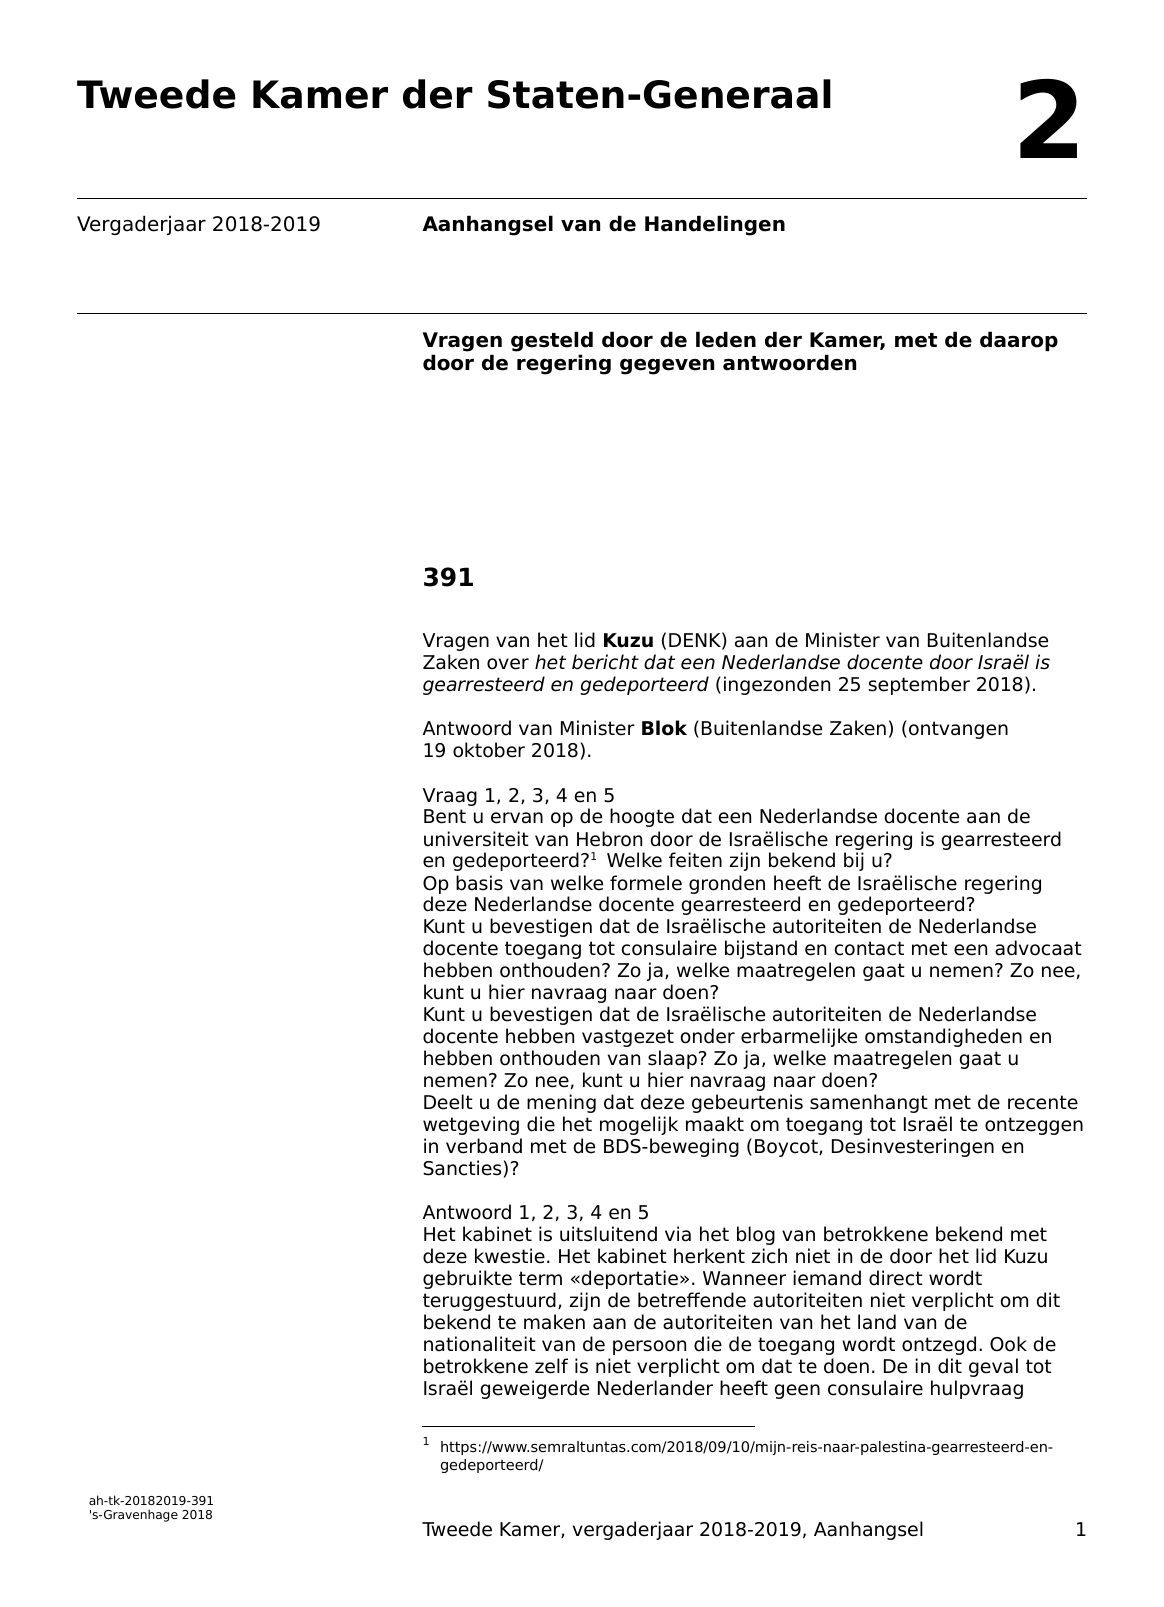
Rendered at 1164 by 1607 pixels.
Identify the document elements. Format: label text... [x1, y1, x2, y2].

table_cell Vergaderjaar 2018-2019 [77, 199, 422, 313]
table_cell Vragen gesteld door de leden der Kamer, met de daarop door de regering gegeven antwoorden [422, 314, 1087, 375]
text Kunt u bevestigen dat de Israëlische autoriteiten de Nederlandse docente toegang tot consulaire bijstand en contact met een advocaat hebben onthouden? Zo ja, welke maatregelen gaat u nemen? Zo nee, kunt u hier navraag naar doen? [422, 916, 1087, 1004]
text https://www.semraltuntas.com/2018/09/10/mijn-reis-naar-palestina-gearresteerd-en-gedeporteerd/ [422, 1435, 1087, 1474]
text 's-Gravenhage 2018 [88, 1508, 323, 1522]
text Vragen van het lid Kuzu (DENK) aan de Minister van Buitenlandse Zaken over het bericht dat een Nederlandse docente door Israël is gearresteerd en gedeporteerd (ingezonden 25 september 2018). [422, 630, 1087, 696]
text Antwoord van Minister Blok (Buitenlandse Zaken) (ontvangen 19 oktober 2018). [422, 718, 1087, 762]
table_header 2 [886, 59, 1087, 198]
text Kunt u bevestigen dat de Israëlische autoriteiten de Nederlandse docente hebben vastgezet onder erbarmelijke omstandigheden en hebben onthouden van slaap? Zo ja, welke maatregelen gaat u nemen? Zo nee, kunt u hier navraag naar doen? [422, 1004, 1087, 1092]
text Het kabinet is uitsluitend via het blog van betrokkene bekend met deze kwestie. Het kabinet herkent zich niet in de door het lid Kuzu gebruikte term «deportatie». Wanneer iemand direct wordt teruggestuurd, zijn de betreffende autoriteiten niet verplicht om dit bekend te maken aan de autoriteiten van het land van de nationaliteit van de persoon die de toegang wordt ontzegd. Ook de betrokkene zelf is niet verplicht om dat te doen. De in dit geval tot Israël geweigerde Nederlander heeft geen consulaire hulpvraag [422, 1224, 1087, 1400]
text ah-tk-20182019-391 [88, 1494, 323, 1508]
table_header Tweede Kamer der Staten-Generaal [77, 59, 886, 198]
text Bent u ervan op de hoogte dat een Nederlandse docente aan de universiteit van Hebron door de Israëlische regering is gearresteerd en gedeporteerd? Welke feiten zijn bekend bij u? [422, 806, 1087, 872]
text Deelt u de mening dat deze gebeurtenis samenhangt met de recente wetgeving die het mogelijk maakt om toegang tot Israël te ontzeggen in verband met de BDS-beweging (Boycot, Desinvesteringen en Sancties)? [422, 1092, 1087, 1180]
text Op basis van welke formele gronden heeft de Israëlische regering deze Nederlandse docente gearresteerd en gedeporteerd? [422, 872, 1087, 916]
table_cell Aanhangsel van de Handelingen [422, 199, 1087, 313]
text Vraag 1, 2, 3, 4 en 5 [422, 784, 1087, 806]
text Antwoord 1, 2, 3, 4 en 5 [422, 1202, 1087, 1224]
text 391 [422, 563, 1087, 592]
table_cell [77, 314, 422, 375]
